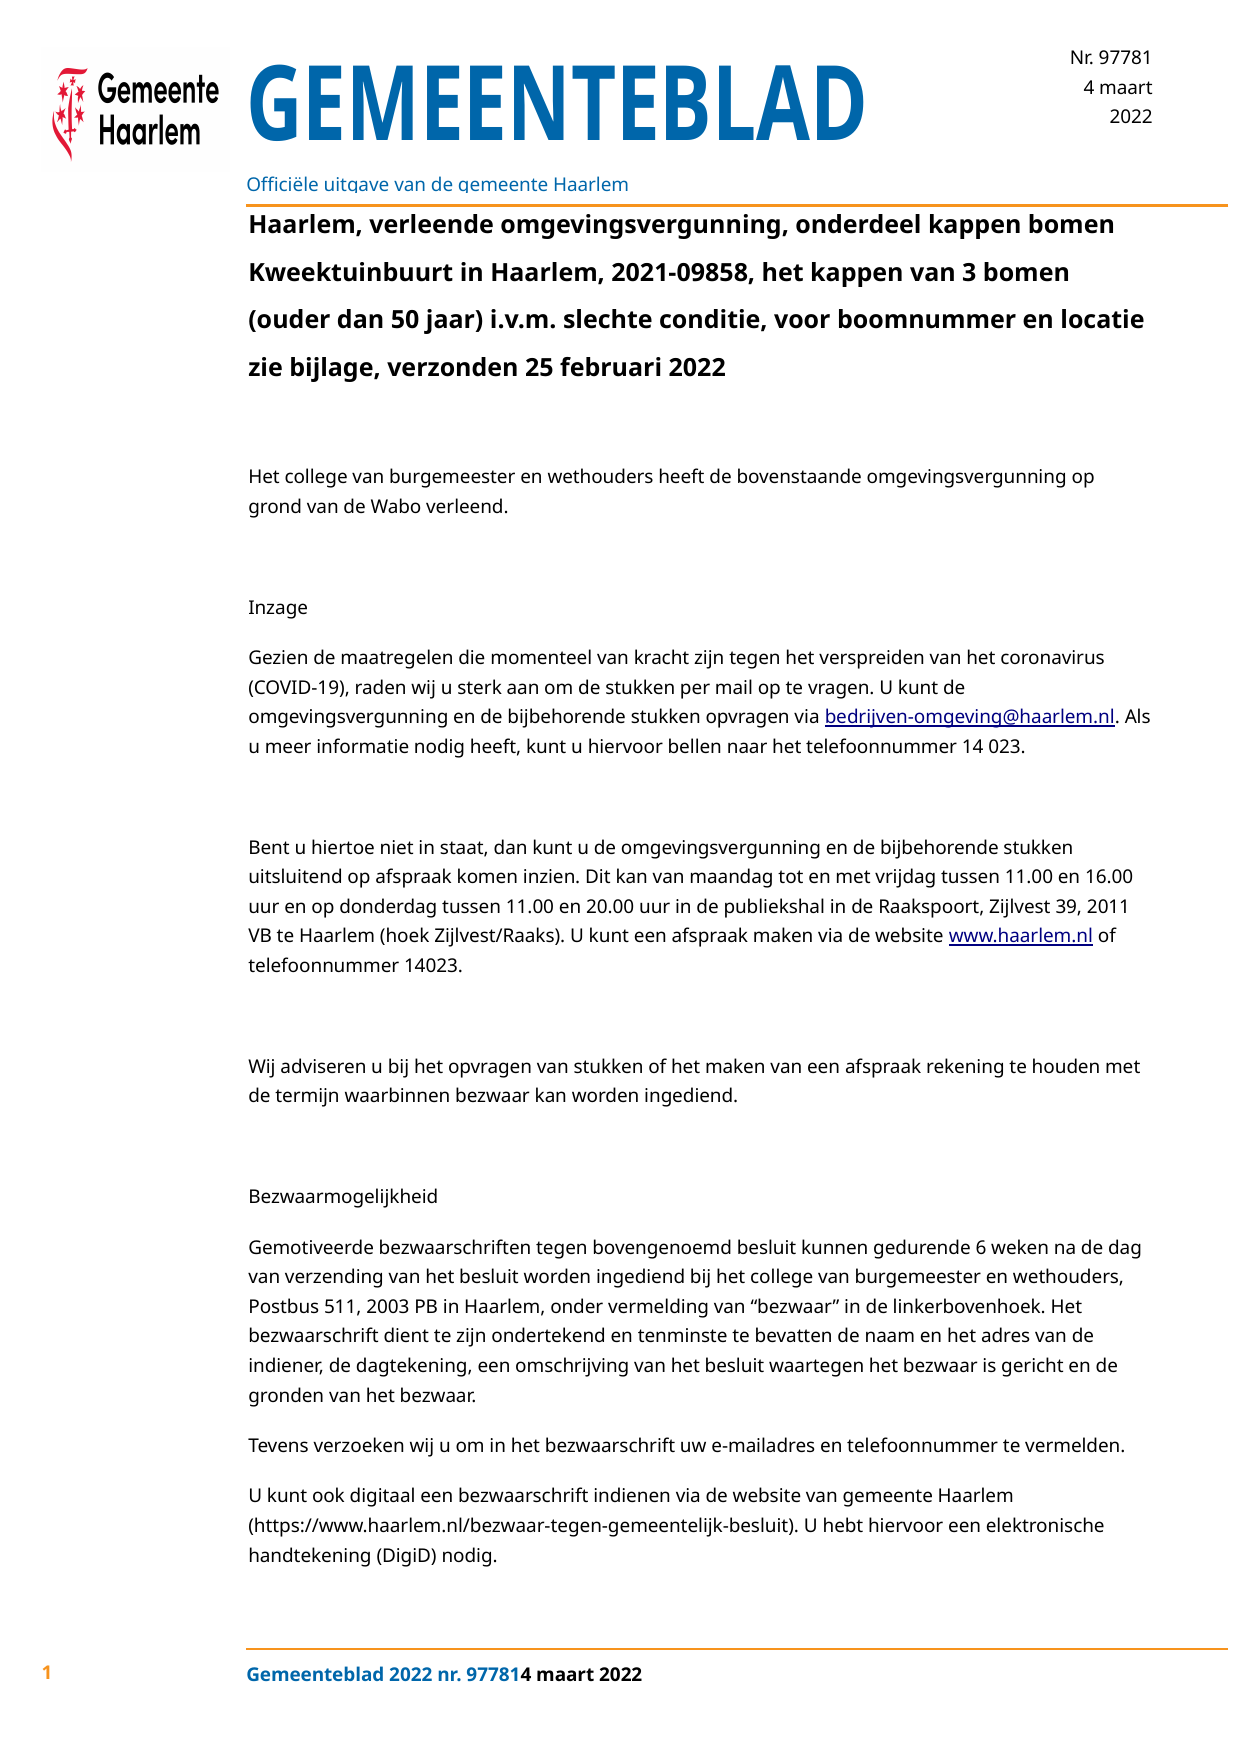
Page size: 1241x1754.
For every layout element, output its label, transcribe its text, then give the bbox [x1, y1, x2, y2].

text Het college van burgemeester en wethouders heeft de bovenstaande omgevingsvergunning op grond van de Wabo verleend. [248, 463, 1152, 519]
text Haarlem, verleende omgevingsvergunning, onderdeel kappen bomen Kweektuinbuurt in Haarlem, 2021-09858, het kappen van 3 bomen (ouder dan 50 jaar) i.v.m. slechte conditie, voor boomnummer en locatie zie bijlage, verzonden 25 februari 2022 [248, 207, 1152, 384]
text Bezwaarmogelijkheid [248, 1183, 1152, 1209]
text Wij adviseren u bij het opvragen van stukken of het maken van een afspraak rekening te houden met de termijn waarbinnen bezwaar kan worden ingediend. [248, 1053, 1152, 1108]
text Gezien de maatregelen die momenteel van kracht zijn tegen het verspreiden van het coronavirus (COVID-19), raden wij u sterk aan om de stukken per mail op te vragen. U kunt de omgevingsvergunning en de bijbehorende stukken opvragen via bedrijven-omgeving@haarlem.nl. Als u meer informatie nodig heeft, kunt u hiervoor bellen naar het telefoonnummer 14 023. [248, 644, 1152, 759]
text Gemotiveerde bezwaarschriften tegen bovengenoemd besluit kunnen gedurende 6 weken na de dag van verzending van het besluit worden ingediend bij het college van burgemeester en wethouders, Postbus 511, 2003 PB in Haarlem, onder vermelding van “bezwaar” in de linkerbovenhoek. Het bezwaarschrift dient te zijn ondertekend en tenminste te bevatten de naam en het adres van de indiener, de dagtekening, een omschrijving van het besluit waartegen het bezwaar is gericht en de gronden van het bezwaar. [248, 1234, 1152, 1408]
text Inzage [248, 594, 1152, 620]
text Tevens verzoeken wij u om in het bezwaarschrift uw e-mailadres en telefoonnummer te vermelden. [248, 1432, 1152, 1458]
text U kunt ook digitaal een bezwaarschrift indienen via de website van gemeente Haarlem (https://www.haarlem.nl/bezwaar-tegen-gemeentelijk-besluit). U hebt hiervoor een elektronische handtekening (DigiD) nodig. [248, 1483, 1152, 1568]
text Bent u hiertoe niet in staat, dan kunt u de omgevingsvergunning en de bijbehorende stukken uitsluitend op afspraak komen inzien. Dit kan van maandag tot en met vrijdag tussen 11.00 en 16.00 uur en op donderdag tussen 11.00 en 20.00 uur in de publiekshal in de Raakspoort, Zijlvest 39, 2011 VB te Haarlem (hoek Zijlvest/Raaks). U kunt een afspraak maken via de website www.haarlem.nl of telefoonnummer 14023. [248, 834, 1152, 978]
picture [41, 47, 231, 172]
